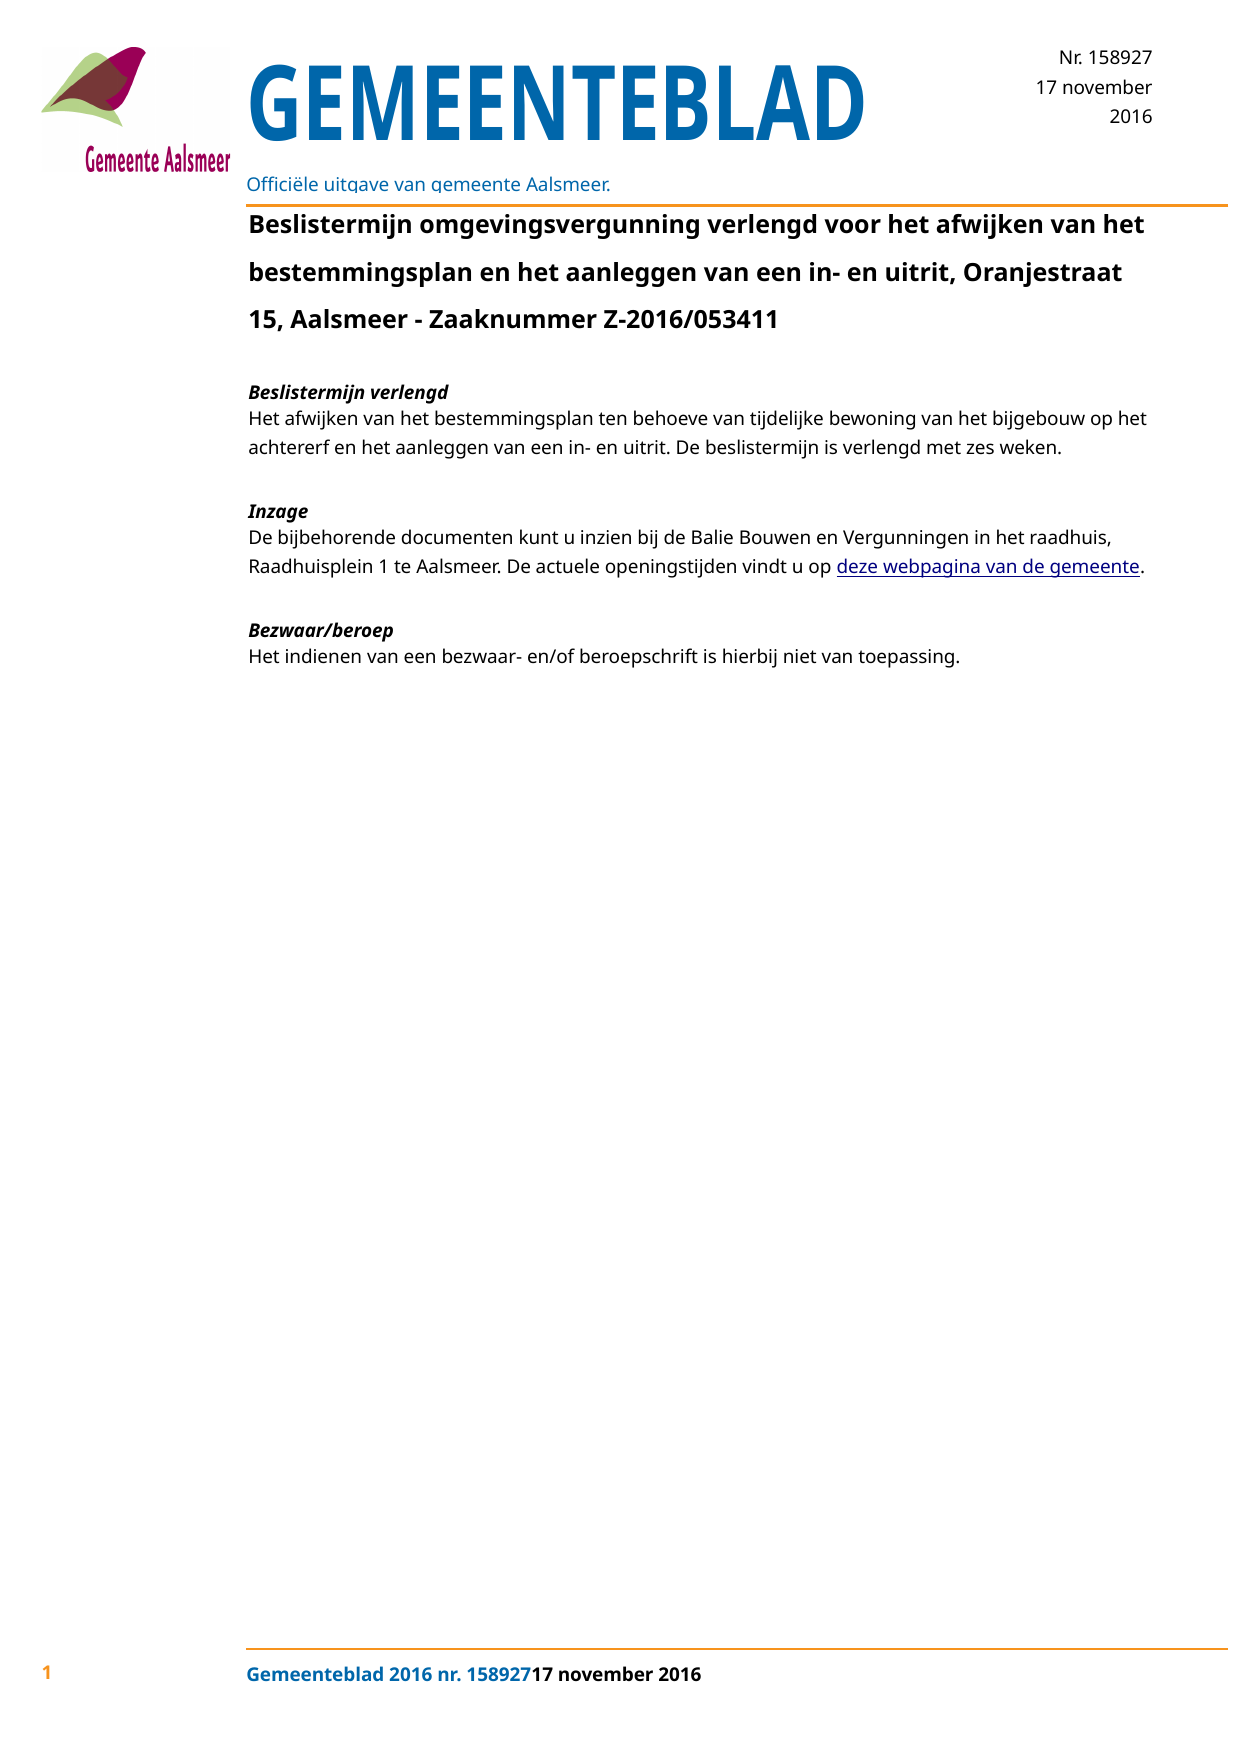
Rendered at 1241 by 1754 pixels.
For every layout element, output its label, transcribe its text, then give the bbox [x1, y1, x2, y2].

text De bijbehorende documenten kunt u inzien bij de Balie Bouwen en Vergunningen in het raadhuis, Raadhuisplein 1 te Aalsmeer. De actuele openingstijden vindt u op deze webpagina van de gemeente. [248, 524, 1152, 579]
text Het afwijken van het bestemmingsplan ten behoeve van tijdelijke bewoning van het bijgebouw op het achtererf en het aanleggen van een in- en uitrit. De beslistermijn is verlengd met zes weken. [248, 405, 1152, 460]
picture [41, 47, 231, 172]
text Beslistermijn omgevingsvergunning verlengd voor het afwijken van het bestemmingsplan en het aanleggen van een in- en uitrit, Oranjestraat 15, Aalsmeer - Zaaknummer Z-2016/053411 [248, 207, 1152, 336]
text Inzage [248, 498, 1152, 524]
text Beslistermijn verlengd [248, 379, 1152, 405]
text Het indienen van een bezwaar- en/of beroepschrift is hierbij niet van toepassing. [248, 643, 1152, 669]
text Bezwaar/beroep [248, 618, 1152, 643]
